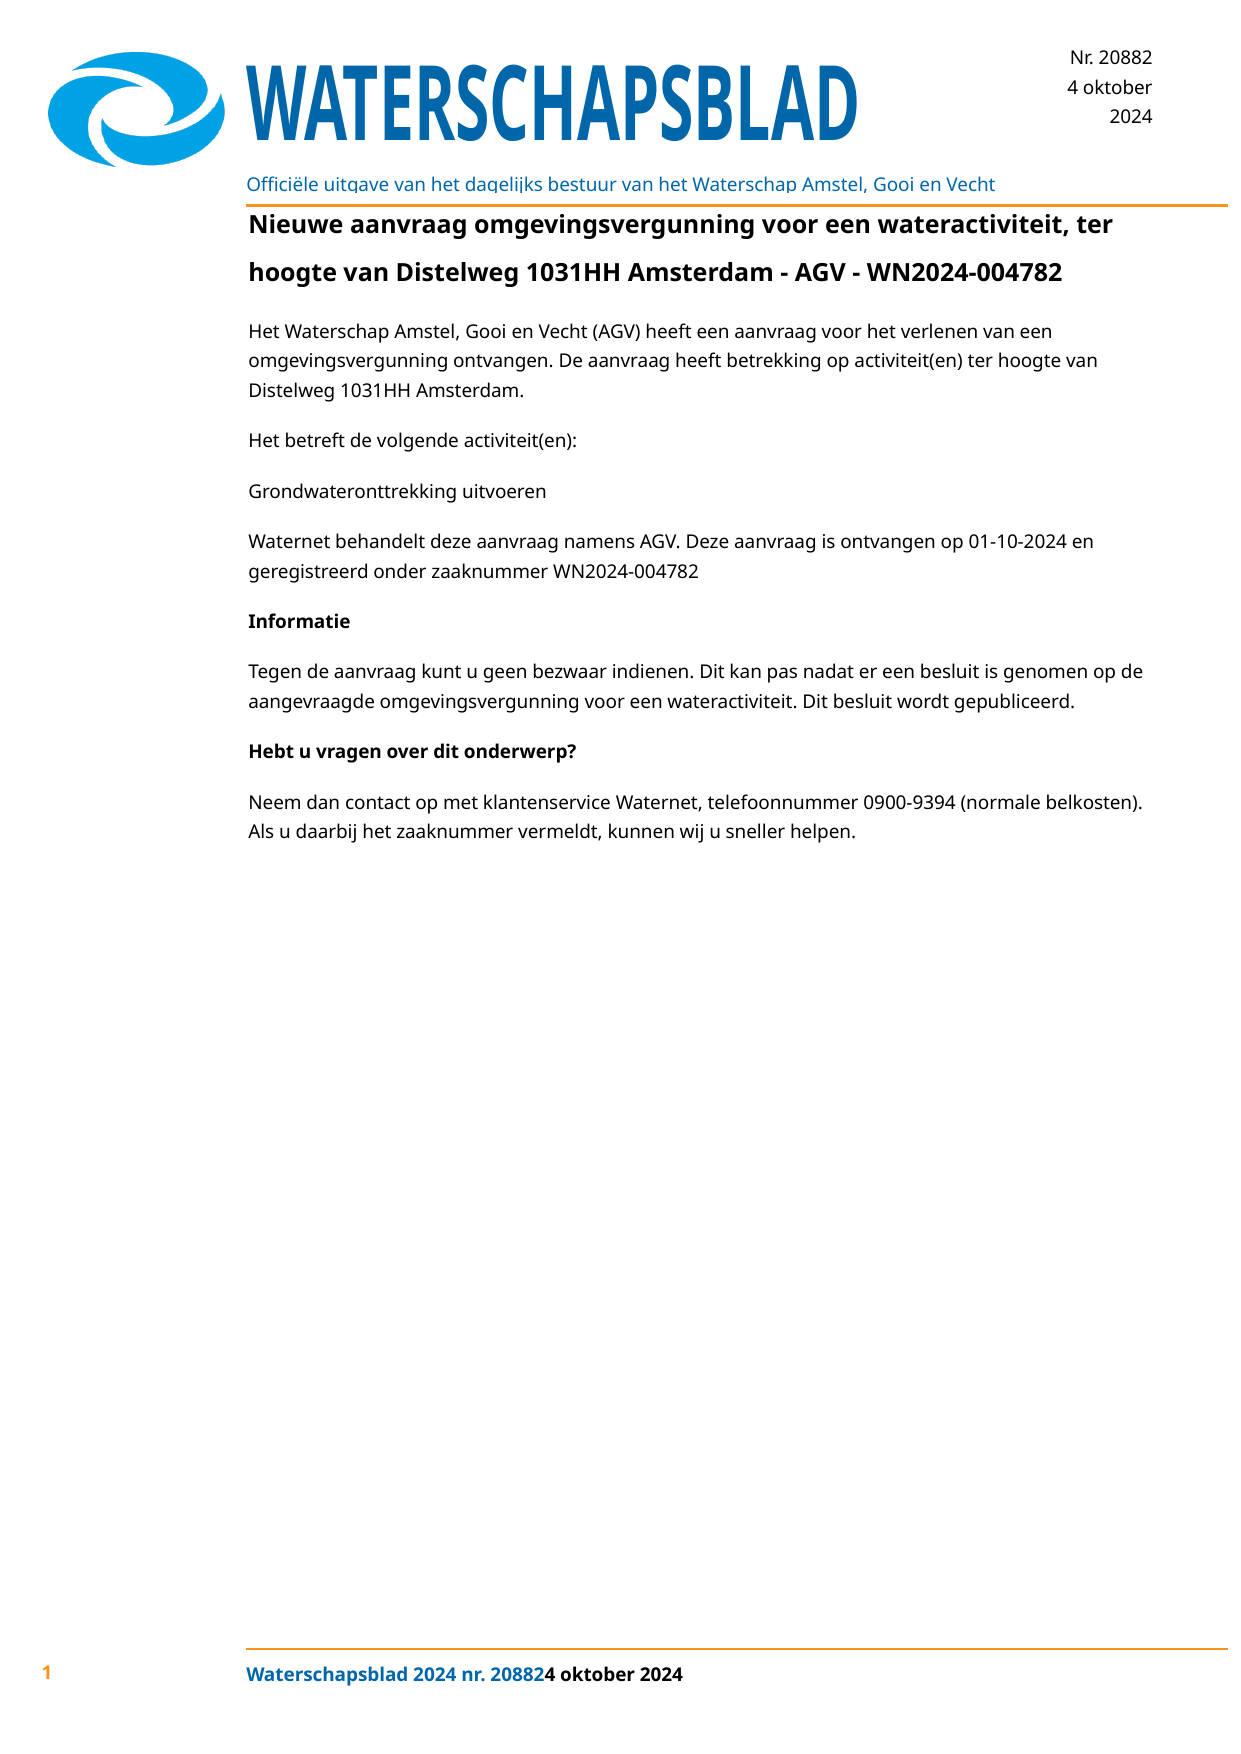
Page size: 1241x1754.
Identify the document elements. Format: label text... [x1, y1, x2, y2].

text Waternet behandelt deze aanvraag namens AGV. Deze aanvraag is ontvangen op 01-10-2024 en geregistreerd onder zaaknummer WN2024-004782 [248, 528, 1152, 584]
text Het betreft de volgende activiteit(en): [248, 427, 1152, 453]
text Neem dan contact op met klantenservice Waternet, telefoonnummer 0900-9394 (normale belkosten). Als u daarbij het zaaknummer vermeldt, kunnen wij u sneller helpen. [248, 789, 1152, 844]
picture [41, 47, 231, 172]
text Hebt u vragen over dit onderwerp? [248, 739, 1152, 764]
text Informatie [248, 608, 1152, 634]
text Tegen de aanvraag kunt u geen bezwaar indienen. Dit kan pas nadat er een besluit is genomen op de aangevraagde omgevingsvergunning voor een wateractiviteit. Dit besluit wordt gepubliceerd. [248, 659, 1152, 714]
text Het Waterschap Amstel, Gooi en Vecht (AGV) heeft een aanvraag voor het verlenen van een omgevingsvergunning ontvangen. De aanvraag heeft betrekking op activiteit(en) ter hoogte van Distelweg 1031HH Amsterdam. [248, 318, 1152, 403]
text Grondwateronttrekking uitvoeren [248, 478, 1152, 504]
text Nieuwe aanvraag omgevingsvergunning voor een wateractiviteit, ter hoogte van Distelweg 1031HH Amsterdam - AGV - WN2024-004782 [248, 207, 1152, 288]
